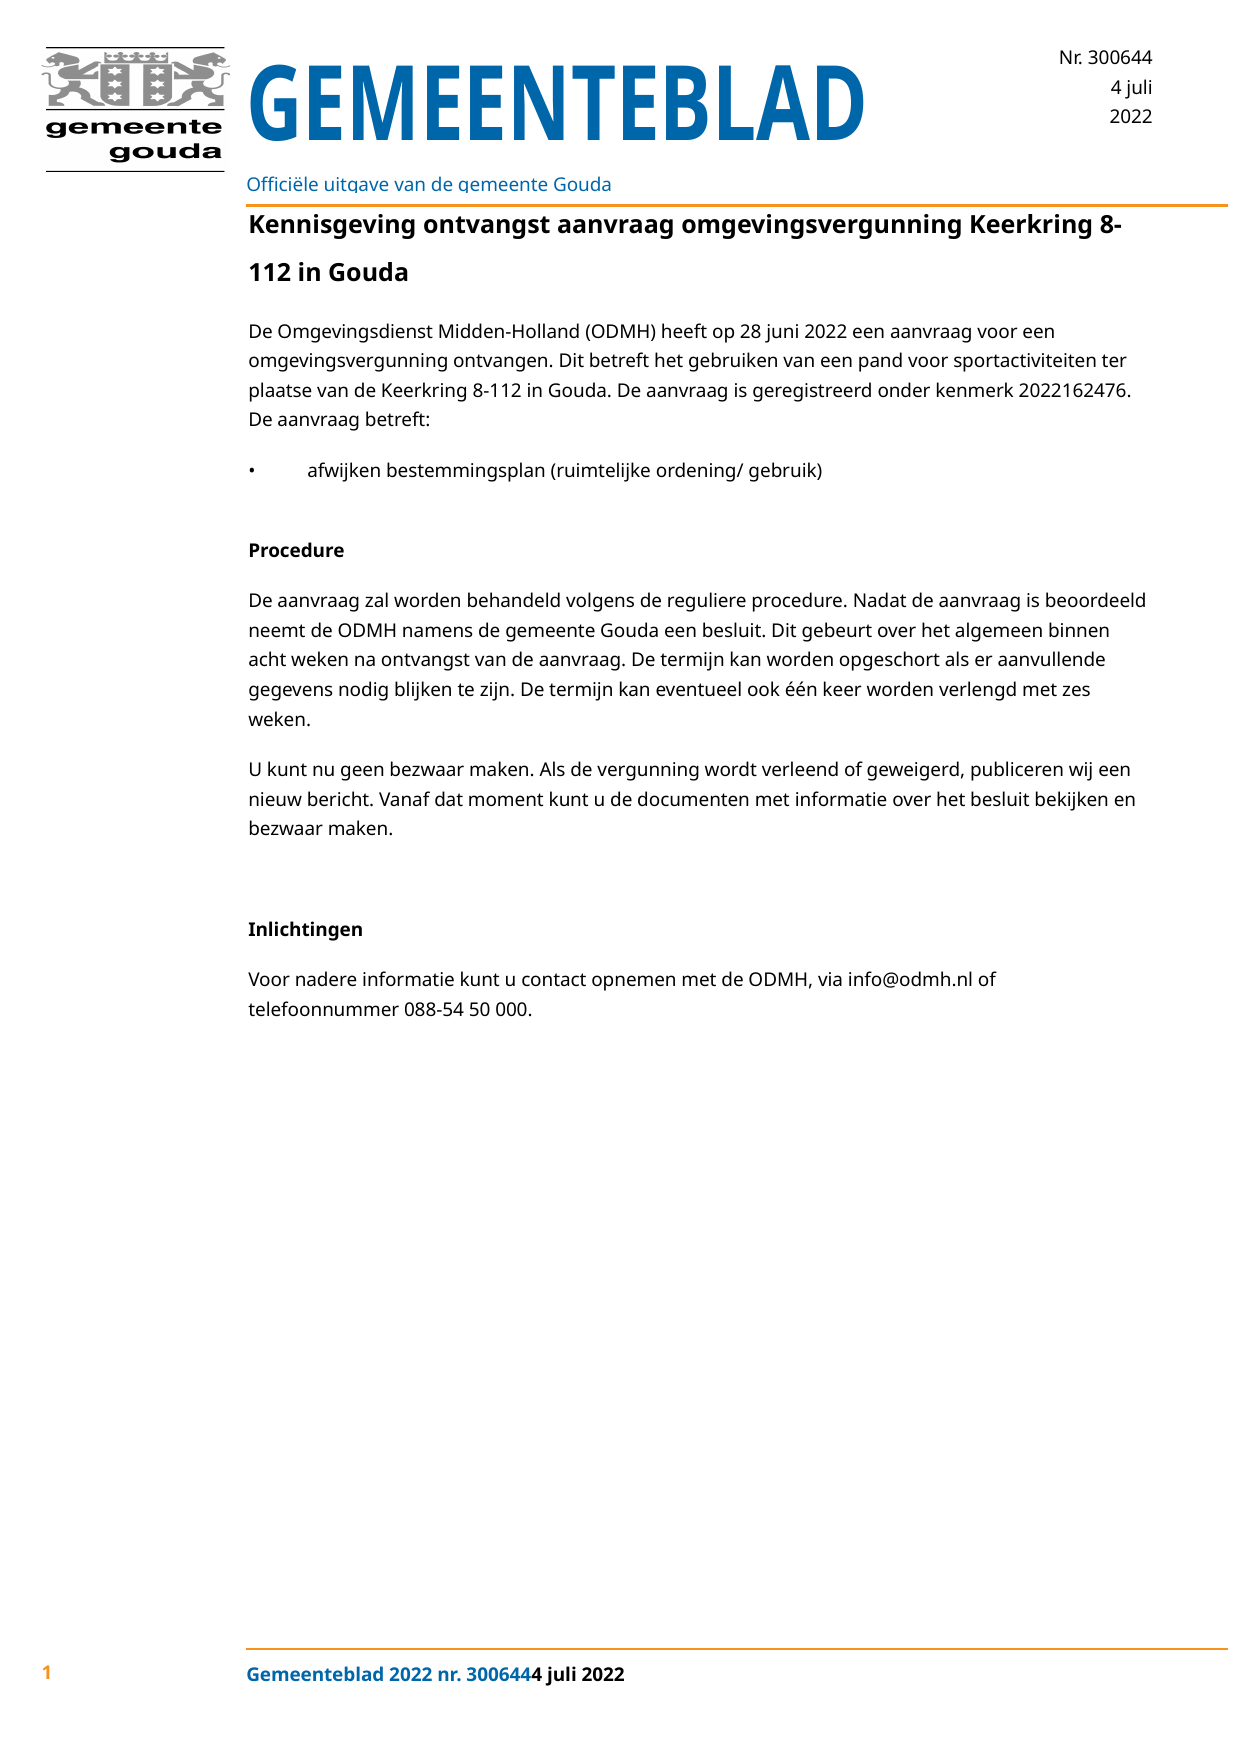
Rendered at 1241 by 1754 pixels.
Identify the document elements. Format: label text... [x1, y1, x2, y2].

text De Omgevingsdienst Midden-Holland (ODMH) heeft op 28 juni 2022 een aanvraag voor een omgevingsvergunning ontvangen. Dit betreft het gebruiken van een pand voor sportactiviteiten ter plaatse van de Keerkring 8-112 in Gouda. De aanvraag is geregistreerd onder kenmerk 2022162476. De aanvraag betreft: [248, 318, 1152, 432]
text Procedure [248, 537, 1152, 563]
text De aanvraag zal worden behandeld volgens de reguliere procedure. Nadat de aanvraag is beoordeeld neemt de ODMH namens de gemeente Gouda een besluit. Dit gebeurt over het algemeen binnen acht weken na ontvangst van de aanvraag. De termijn kan worden opgeschort als er aanvullende gegevens nodig blijken te zijn. De termijn kan eventueel ook één keer worden verlengd met zes weken. [248, 587, 1152, 732]
text U kunt nu geen bezwaar maken. Als de vergunning wordt verleend of geweigerd, publiceren wij een nieuw bericht. Vanaf dat moment kunt u de documenten met informatie over het besluit bekijken en bezwaar maken. [248, 756, 1152, 841]
text Inlichtingen [248, 916, 1152, 942]
text Voor nadere informatie kunt u contact opnemen met de ODMH, via info@odmh.nl of telefoonnummer 088-54 50 000. [248, 967, 1152, 1022]
list afwijken bestemmingsplan (ruimtelijke ordening/ gebruik) [248, 457, 1152, 483]
picture [41, 47, 231, 172]
text Kennisgeving ontvangst aanvraag omgevingsvergunning Keerkring 8-112 in Gouda [248, 207, 1152, 288]
